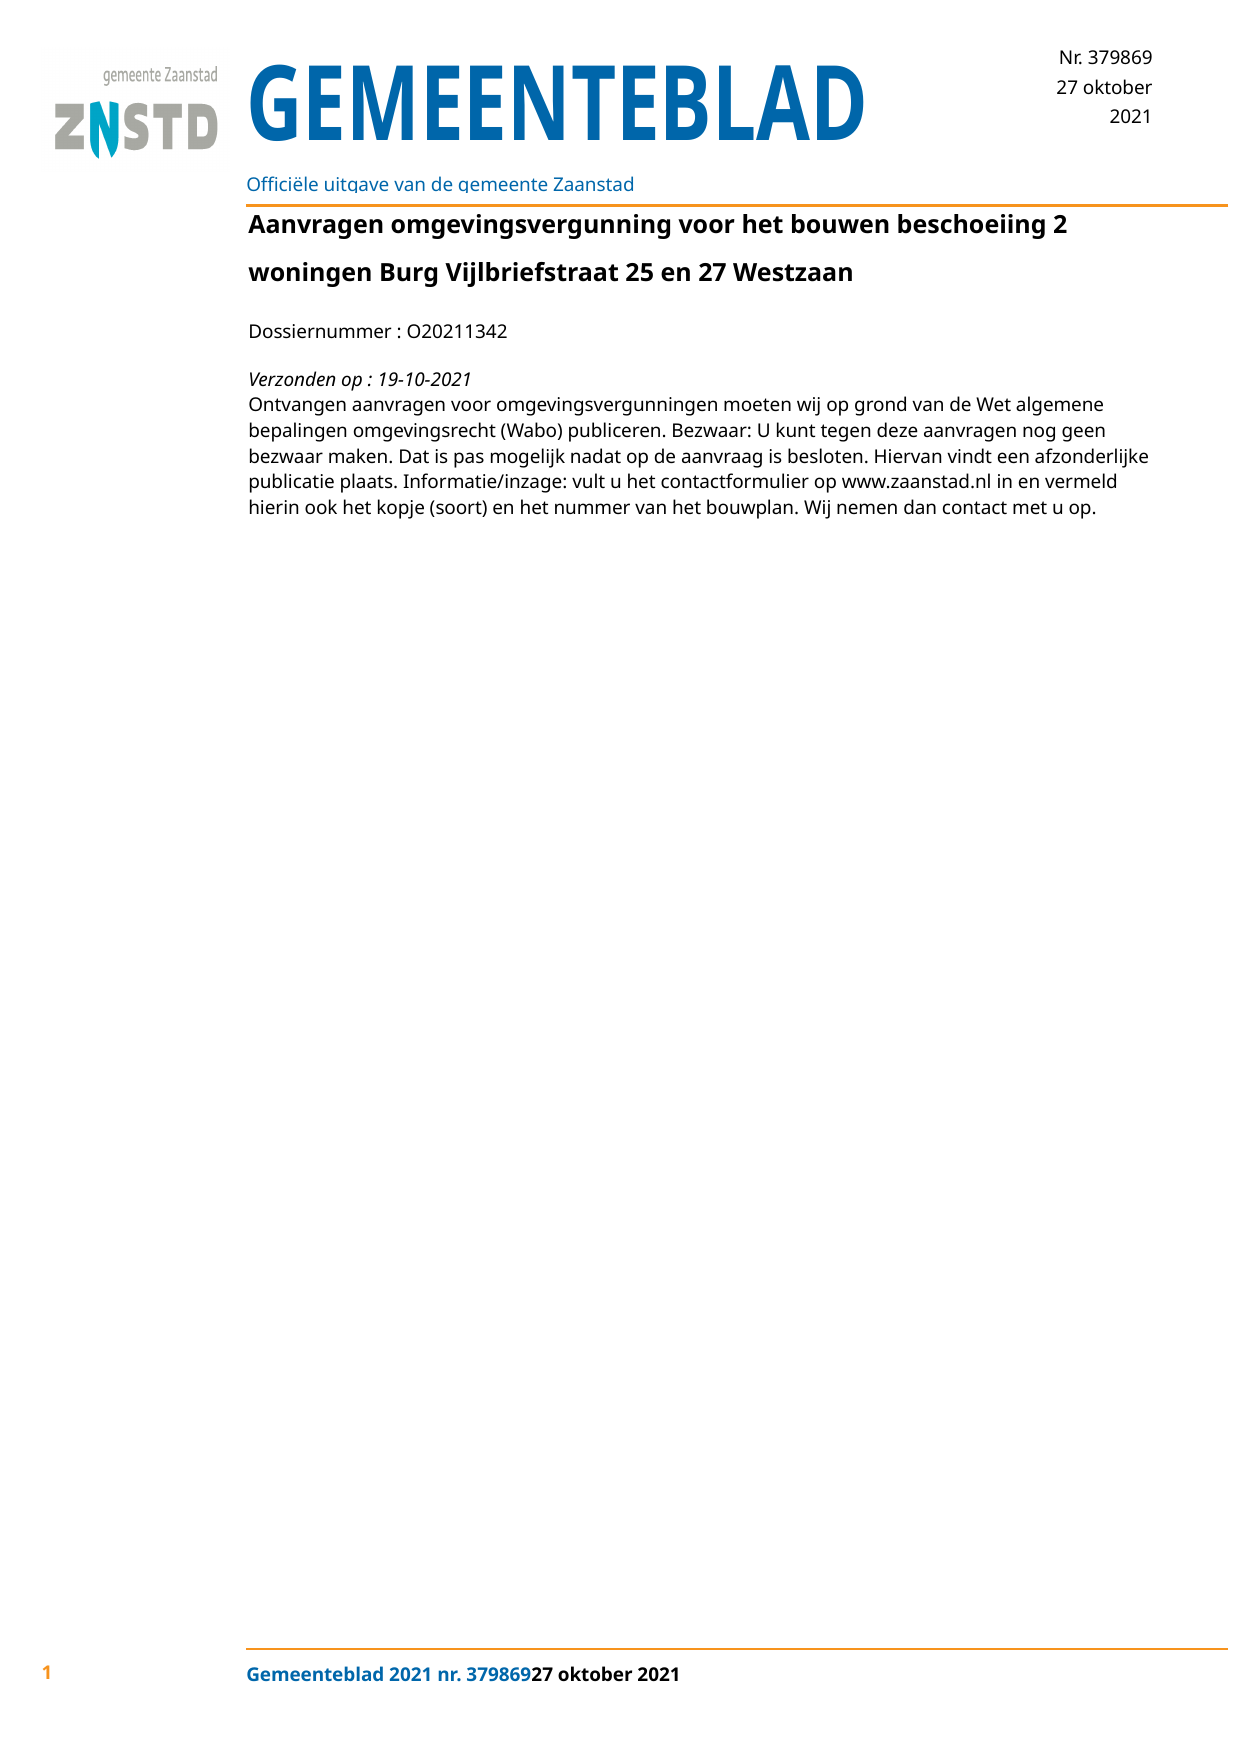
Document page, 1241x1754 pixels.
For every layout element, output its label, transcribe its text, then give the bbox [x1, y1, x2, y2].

text Ontvangen aanvragen voor omgevingsvergunningen moeten wij op grond van de Wet algemene bepalingen omgevingsrecht (Wabo) publiceren. Bezwaar: U kunt tegen deze aanvragen nog geen bezwaar maken. Dat is pas mogelijk nadat op de aanvraag is besloten. Hiervan vindt een afzonderlijke publicatie plaats. Informatie/inzage: vult u het contactformulier op www.zaanstad.nl in en vermeld hierin ook het kopje (soort) en het nummer van het bouwplan. Wij nemen dan contact met u op. [248, 391, 1152, 520]
picture [41, 47, 231, 172]
text Verzonden op : 19-10-2021 [248, 366, 1152, 391]
text Dossiernummer : O20211342 [248, 318, 1152, 344]
text Aanvragen omgevingsvergunning voor het bouwen beschoeiing 2 woningen Burg Vijlbriefstraat 25 en 27 Westzaan [248, 207, 1152, 288]
